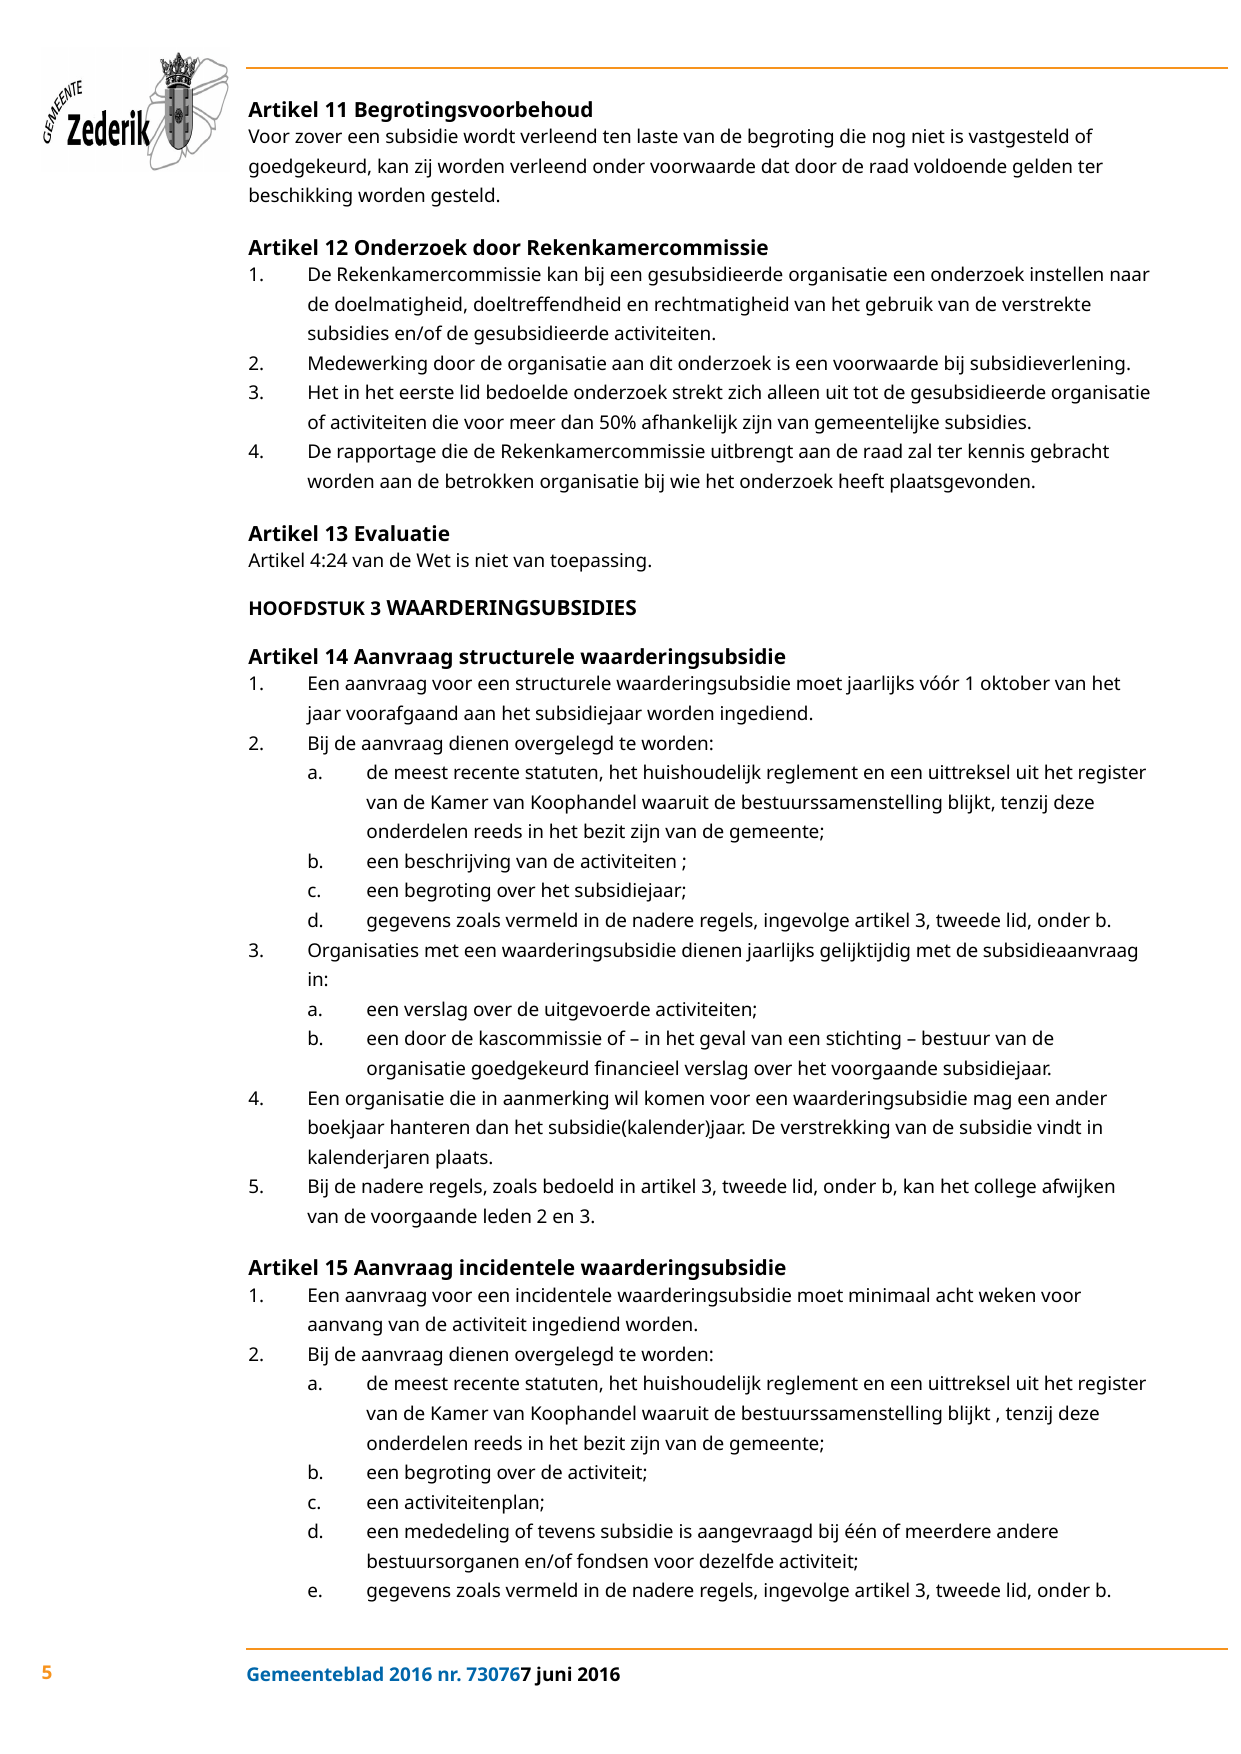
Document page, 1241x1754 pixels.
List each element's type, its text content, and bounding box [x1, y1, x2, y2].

list een verslag over de uitgevoerde activiteiten; [307, 996, 1152, 1022]
list De rapportage die de Rekenkamercommissie uitbrengt aan de raad zal ter kennis gebracht worden aan de betrokken organisatie bij wie het onderzoek heeft plaatsgevonden. [248, 439, 1152, 494]
list Een aanvraag voor een incidentele waarderingsubsidie moet minimaal acht weken voor aanvang van de activiteit ingediend worden. [248, 1282, 1152, 1337]
text Artikel 14 Aanvraag structurele waarderingsubsidie [248, 642, 1152, 671]
list een beschrijving van de activiteiten ; [307, 848, 1152, 874]
list Bij de aanvraag dienen overgelegd te worden: [248, 730, 1152, 755]
list De Rekenkamercommissie kan bij een gesubsidieerde organisatie een onderzoek instellen naar de doelmatigheid, doeltreffendheid en rechtmatigheid van het gebruik van de verstrekte subsidies en/of de gesubsidieerde activiteiten. [248, 261, 1152, 346]
text Artikel 11 Begrotingsvoorbehoud [248, 95, 1152, 123]
list een begroting over de activiteit; [307, 1459, 1152, 1485]
text HOOFDSTUK 3 WAARDERINGSUBSIDIES [248, 593, 1152, 621]
list Het in het eerste lid bedoelde onderzoek strekt zich alleen uit tot de gesubsidieerde organisatie of activiteiten die voor meer dan 50% afhankelijk zijn van gemeentelijke subsidies. [248, 379, 1152, 435]
picture [41, 47, 231, 172]
list Organisaties met een waarderingsubsidie dienen jaarlijks gelijktijdig met de subsidieaanvraag in: [248, 937, 1152, 992]
list de meest recente statuten, het huishoudelijk reglement en een uittreksel uit het register van de Kamer van Koophandel waaruit de bestuurssamenstelling blijkt, tenzij deze onderdelen reeds in het bezit zijn van de gemeente; [307, 759, 1152, 844]
list een begroting over het subsidiejaar; [307, 878, 1152, 903]
list een mededeling of tevens subsidie is aangevraagd bij één of meerdere andere bestuursorganen en/of fondsen voor dezelfde activiteit; [307, 1518, 1152, 1574]
list Een aanvraag voor een structurele waarderingsubsidie moet jaarlijks vóór 1 oktober van het jaar voorafgaand aan het subsidiejaar worden ingediend. [248, 671, 1152, 726]
list gegevens zoals vermeld in de nadere regels, ingevolge artikel 3, tweede lid, onder b. [307, 1578, 1152, 1603]
text Artikel 13 Evaluatie [248, 519, 1152, 547]
list een activiteitenplan; [307, 1489, 1152, 1515]
list de meest recente statuten, het huishoudelijk reglement en een uittreksel uit het register van de Kamer van Koophandel waaruit de bestuurssamenstelling blijkt , tenzij deze onderdelen reeds in het bezit zijn van de gemeente; [307, 1371, 1152, 1456]
text Artikel 15 Aanvraag incidentele waarderingsubsidie [248, 1253, 1152, 1282]
list een door de kascommissie of – in het geval van een stichting – bestuur van de organisatie goedgekeurd financieel verslag over het voorgaande subsidiejaar. [307, 1026, 1152, 1081]
text Artikel 12 Onderzoek door Rekenkamercommissie [248, 233, 1152, 261]
text Artikel 4:24 van de Wet is niet van toepassing. [248, 547, 1152, 573]
list Medewerking door de organisatie aan dit onderzoek is een voorwaarde bij subsidieverlening. [248, 350, 1152, 376]
text Voor zover een subsidie wordt verleend ten laste van de begroting die nog niet is vastgesteld of goedgekeurd, kan zij worden verleend onder voorwaarde dat door de raad voldoende gelden ter beschikking worden gesteld. [248, 123, 1152, 208]
list gegevens zoals vermeld in de nadere regels, ingevolge artikel 3, tweede lid, onder b. [307, 907, 1152, 933]
list Bij de aanvraag dienen overgelegd te worden: [248, 1341, 1152, 1367]
list Een organisatie die in aanmerking wil komen voor een waarderingsubsidie mag een ander boekjaar hanteren dan het subsidie(kalender)jaar. De verstrekking van de subsidie vindt in kalenderjaren plaats. [248, 1085, 1152, 1169]
list Bij de nadere regels, zoals bedoeld in artikel 3, tweede lid, onder b, kan het college afwijken van de voorgaande leden 2 en 3. [248, 1173, 1152, 1229]
